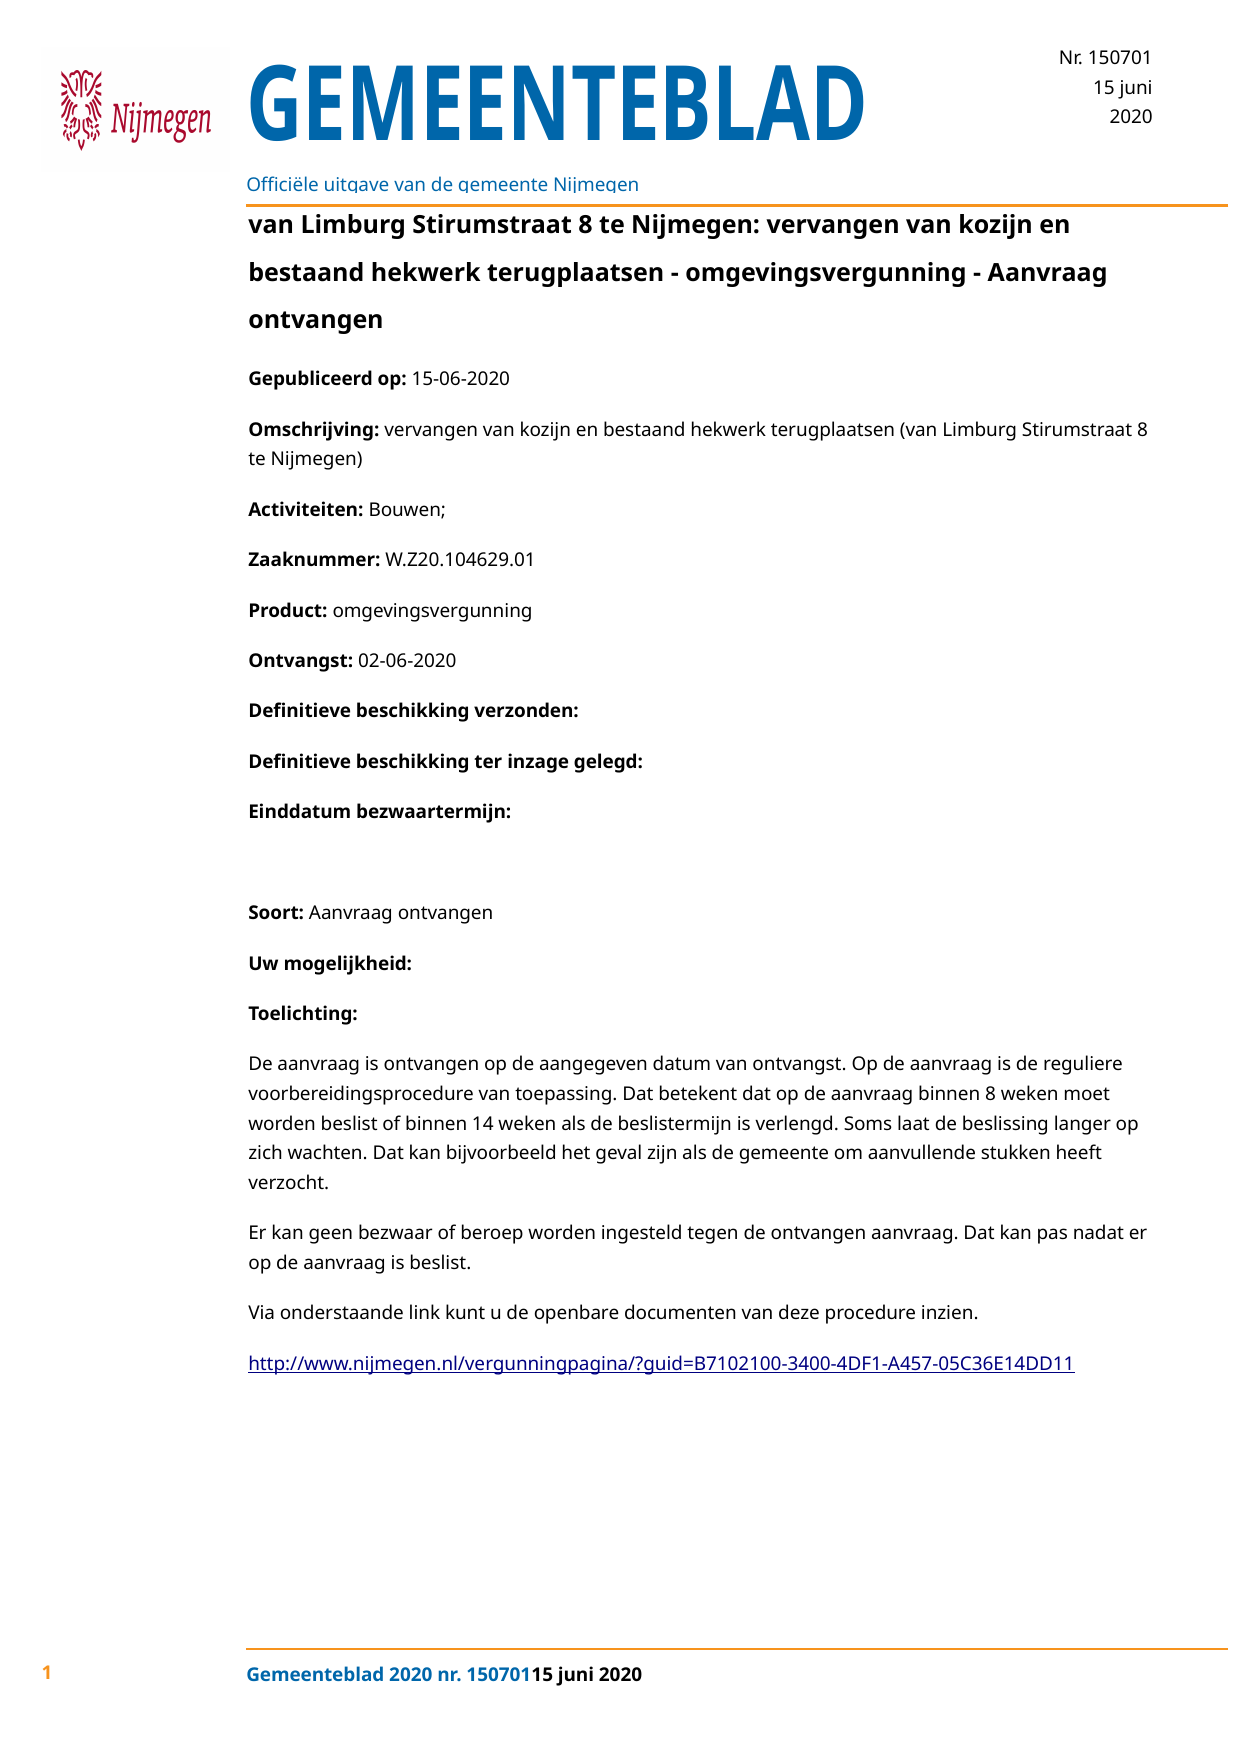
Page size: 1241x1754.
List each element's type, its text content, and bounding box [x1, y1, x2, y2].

text van Limburg Stirumstraat 8 te Nijmegen: vervangen van kozijn en bestaand hekwerk terugplaatsen - omgevingsvergunning - Aanvraag ontvangen [248, 207, 1152, 336]
text Einddatum bezwaartermijn: [248, 798, 1152, 824]
text http://www.nijmegen.nl/vergunningpagina/?guid=B7102100-3400-4DF1-A457-05C36E14DD11 [248, 1350, 1152, 1375]
picture [41, 47, 231, 172]
text Soort: Aanvraag ontvangen [248, 899, 1152, 925]
text Ontvangst: 02-06-2020 [248, 647, 1152, 673]
text Omschrijving: vervangen van kozijn en bestaand hekwerk terugplaatsen (van Limburg Stirumstraat 8 te Nijmegen) [248, 416, 1152, 471]
text Definitieve beschikking ter inzage gelegd: [248, 748, 1152, 774]
text Via onderstaande link kunt u de openbare documenten van deze procedure inzien. [248, 1299, 1152, 1325]
text Activiteiten: Bouwen; [248, 496, 1152, 522]
text Product: omgevingsvergunning [248, 597, 1152, 622]
text Definitieve beschikking verzonden: [248, 698, 1152, 723]
text De aanvraag is ontvangen op de aangegeven datum van ontvangst. Op de aanvraag is de reguliere voorbereidingsprocedure van toepassing. Dat betekent dat op de aanvraag binnen 8 weken moet worden beslist of binnen 14 weken als de beslistermijn is verlengd. Soms laat de beslissing langer op zich wachten. Dat kan bijvoorbeeld het geval zijn als de gemeente om aanvullende stukken heeft verzocht. [248, 1051, 1152, 1194]
text Toelichting: [248, 1000, 1152, 1026]
text Uw mogelijkheid: [248, 950, 1152, 975]
text Gepubliceerd op: 15-06-2020 [248, 366, 1152, 391]
text Er kan geen bezwaar of beroep worden ingesteld tegen de ontvangen aanvraag. Dat kan pas nadat er op de aanvraag is beslist. [248, 1219, 1152, 1274]
text Zaaknummer: W.Z20.104629.01 [248, 546, 1152, 572]
